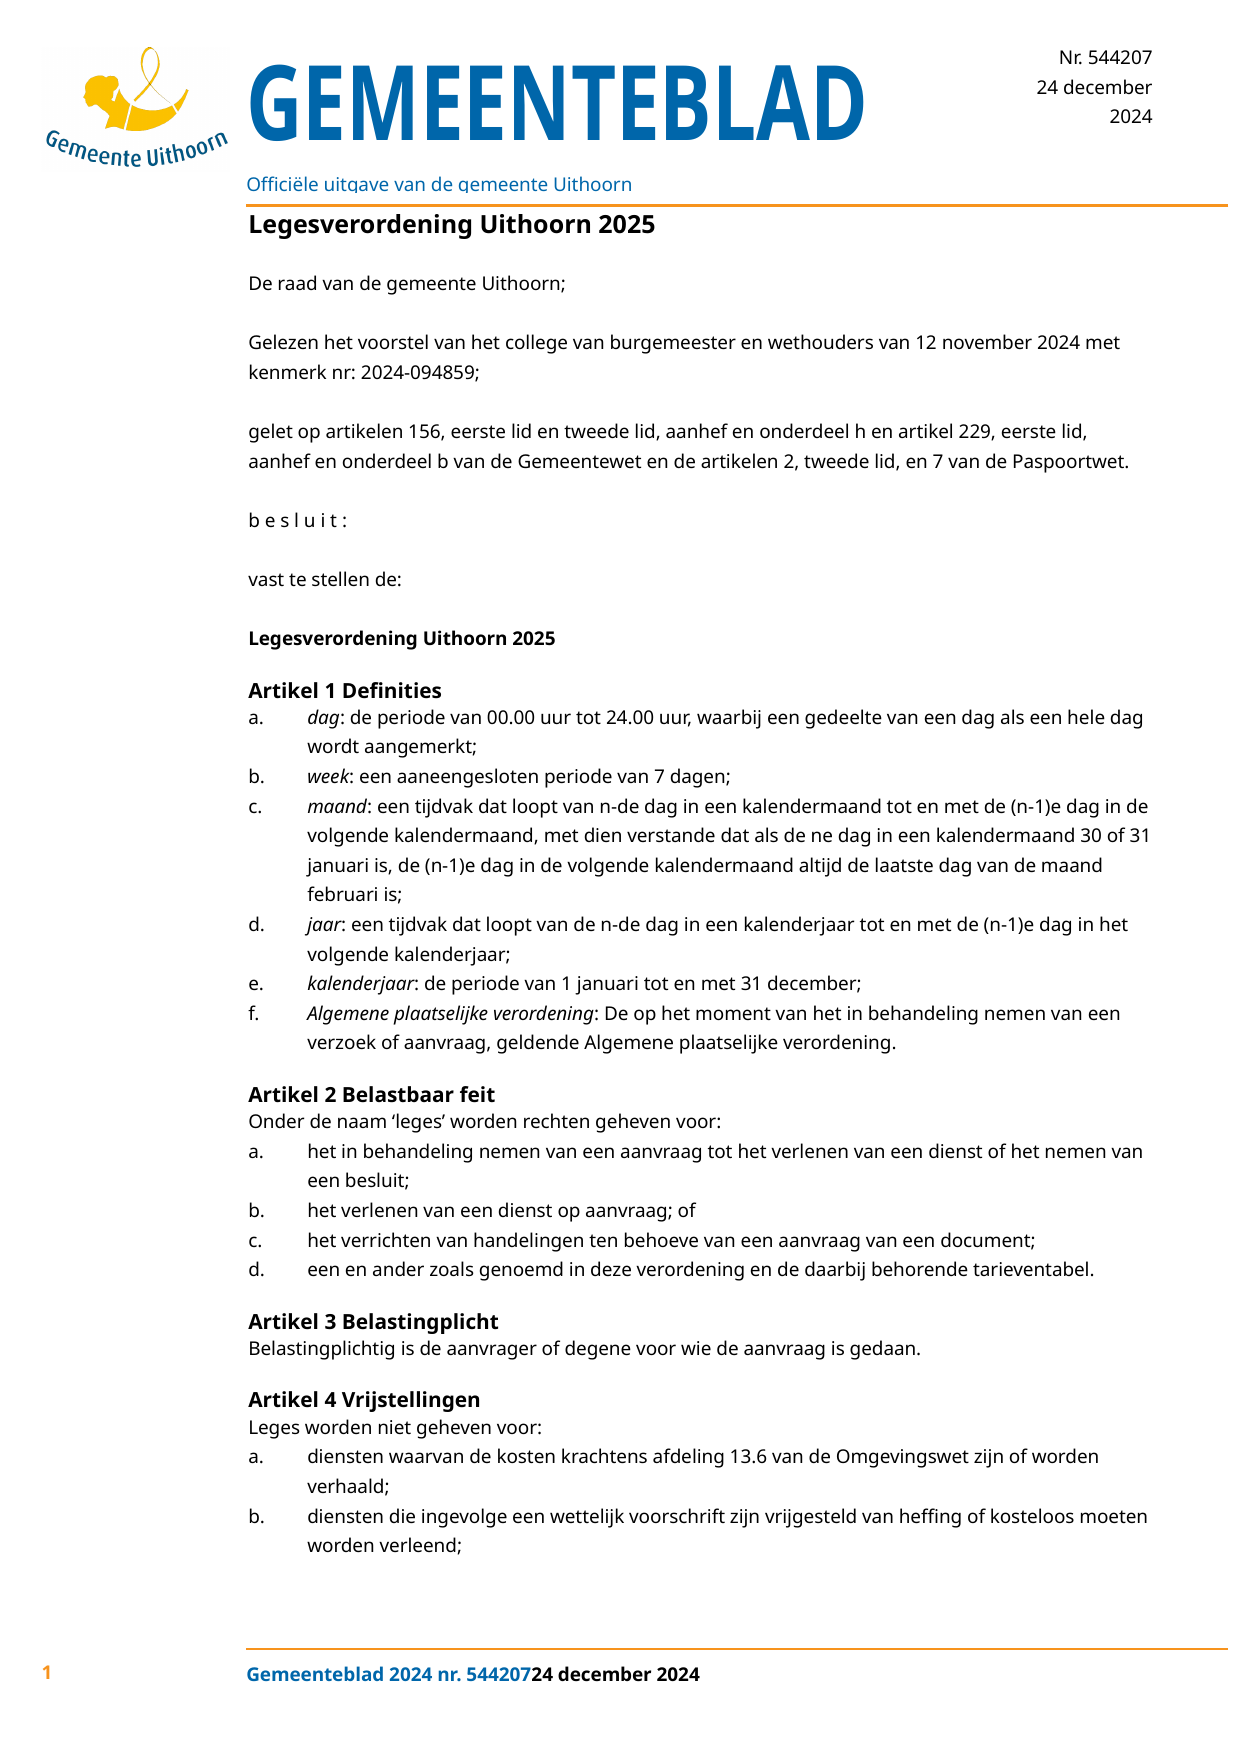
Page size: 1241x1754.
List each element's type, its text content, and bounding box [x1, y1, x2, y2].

list maand: een tijdvak dat loopt van n-de dag in een kalendermaand tot en met de (n-1)e dag in de volgende kalendermaand, met dien verstande dat als de ne dag in een kalendermaand 30 of 31 januari is, de (n-1)e dag in de volgende kalendermaand altijd de laatste dag van de maand februari is; [248, 793, 1152, 907]
text b e s l u i t : [248, 507, 1152, 533]
text Belastingplichtig is de aanvrager of degene voor wie de aanvraag is gedaan. [248, 1335, 1152, 1361]
list jaar: een tijdvak dat loopt van de n-de dag in een kalenderjaar tot en met de (n-1)e dag in het volgende kalenderjaar; [248, 911, 1152, 967]
text gelet op artikelen 156, eerste lid en tweede lid, aanhef en onderdeel h en artikel 229, eerste lid, aanhef en onderdeel b van de Gemeentewet en de artikelen 2, tweede lid, en 7 van de Paspoortwet. [248, 418, 1152, 473]
text Artikel 1 Definities [248, 676, 1152, 704]
text De raad van de gemeente Uithoorn; [248, 270, 1152, 296]
text Leges worden niet geheven voor: [248, 1414, 1152, 1440]
list kalenderjaar: de periode van 1 januari tot en met 31 december; [248, 970, 1152, 996]
text vast te stellen de: [248, 566, 1152, 592]
list een en ander zoals genoemd in deze verordening en de daarbij behorende tarieventabel. [248, 1256, 1152, 1282]
text Gelezen het voorstel van het college van burgemeester en wethouders van 12 november 2024 met kenmerk nr: 2024-094859; [248, 329, 1152, 385]
list dag: de periode van 00.00 uur tot 24.00 uur, waarbij een gedeelte van een dag als een hele dag wordt aangemerkt; [248, 704, 1152, 759]
list diensten waarvan de kosten krachtens afdeling 13.6 van de Omgevingswet zijn of worden verhaald; [248, 1444, 1152, 1499]
list het verlenen van een dienst op aanvraag; of [248, 1197, 1152, 1223]
text Artikel 3 Belastingplicht [248, 1307, 1152, 1335]
picture [41, 47, 231, 172]
list het verrichten van handelingen ten behoeve van een aanvraag van een document; [248, 1227, 1152, 1252]
text Legesverordening Uithoorn 2025 [248, 625, 1152, 651]
list Algemene plaatselijke verordening: De op het moment van het in behandeling nemen van een verzoek of aanvraag, geldende Algemene plaatselijke verordening. [248, 1000, 1152, 1055]
list het in behandeling nemen van een aanvraag tot het verlenen van een dienst of het nemen van een besluit; [248, 1138, 1152, 1193]
text Artikel 2 Belastbaar feit [248, 1080, 1152, 1108]
text Legesverordening Uithoorn 2025 [248, 207, 1152, 241]
list diensten die ingevolge een wettelijk voorschrift zijn vrijgesteld van heffing of kosteloos moeten worden verleend; [248, 1503, 1152, 1558]
list week: een aaneengesloten periode van 7 dagen; [248, 763, 1152, 789]
text Onder de naam ‘leges’ worden rechten geheven voor: [248, 1108, 1152, 1134]
text Artikel 4 Vrijstellingen [248, 1386, 1152, 1414]
